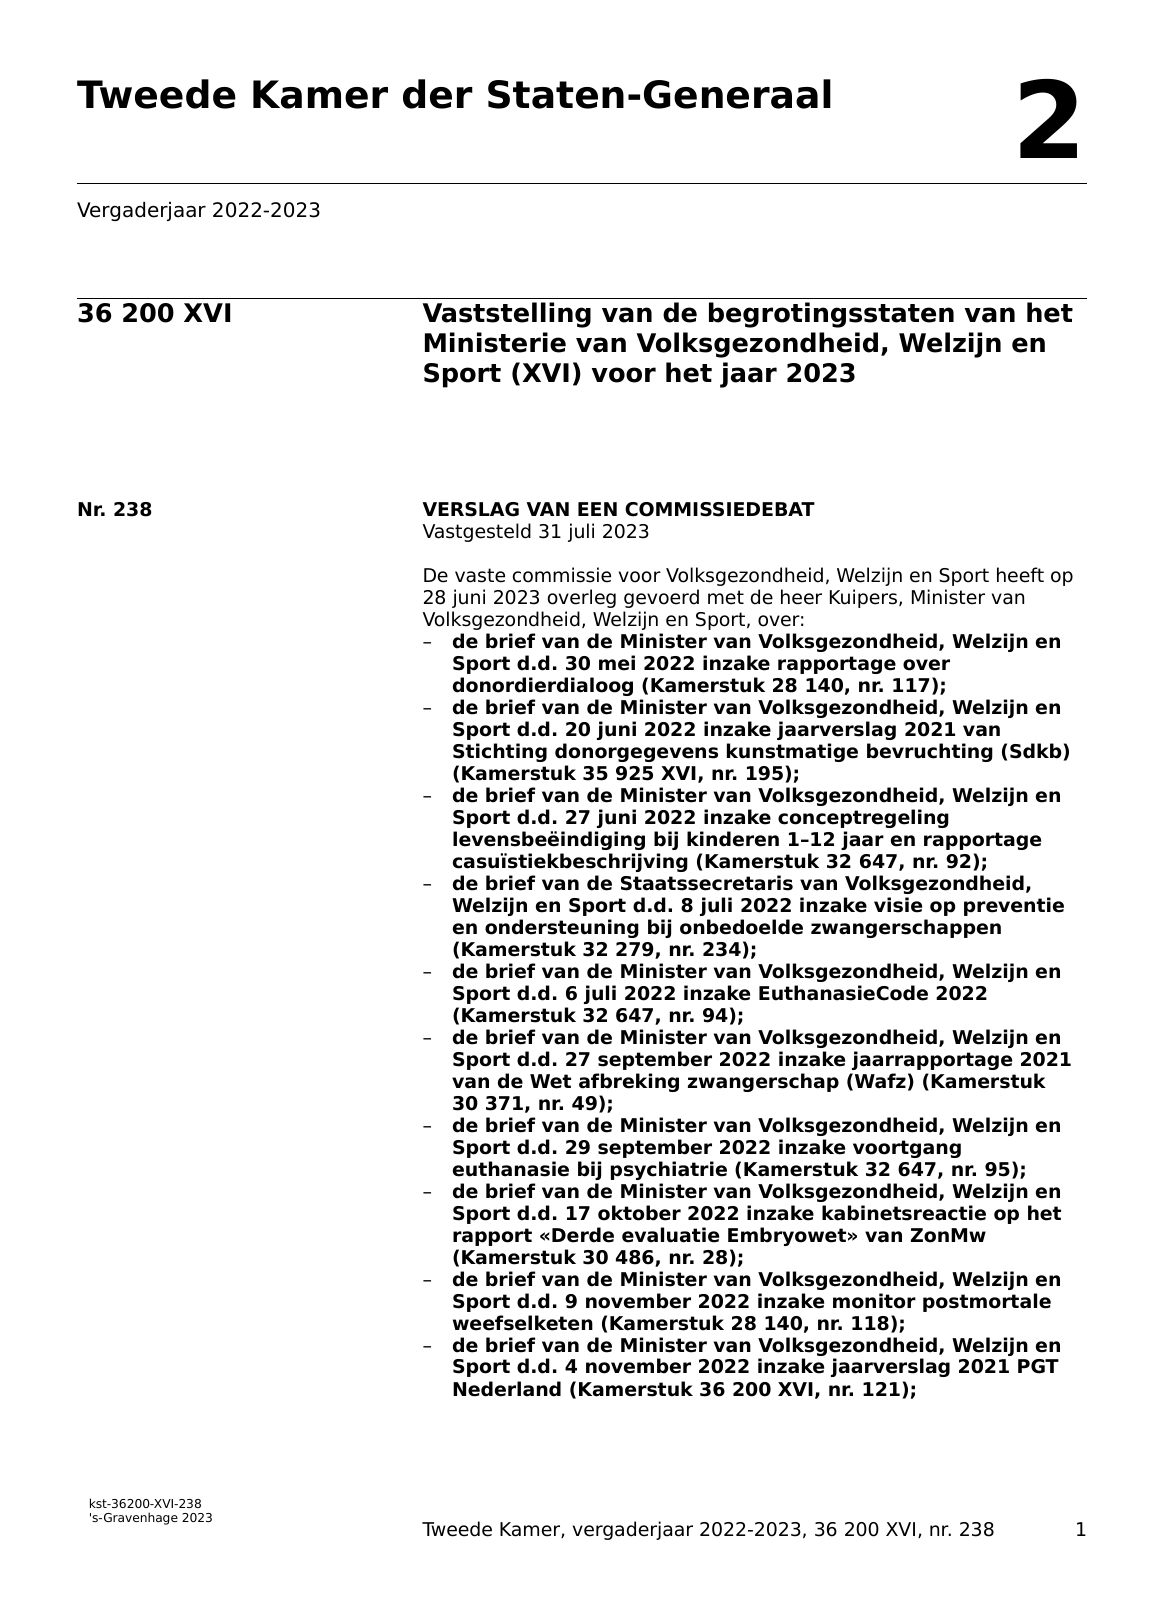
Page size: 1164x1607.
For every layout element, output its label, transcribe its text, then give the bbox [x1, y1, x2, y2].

table_cell Vergaderjaar 2022-2023 [77, 184, 1087, 298]
text kst-36200-XVI-238 [88, 1497, 323, 1511]
subtitle 36 200 XVI Vaststelling van de begrotingsstaten van het Ministerie van Volksgezondheid, Welzijn en Sport (XVI) voor het jaar 2023 [77, 299, 1087, 388]
subtitle Nr. 238 VERSLAG VAN EEN COMMISSIEDEBAT [77, 499, 1087, 521]
table_header Tweede Kamer der Staten-Generaal [77, 59, 886, 183]
table_header 2 [886, 59, 1087, 183]
text – de brief van de Minister van Volksgezondheid, Welzijn en Sport d.d. 27 september 2022 inzake jaarrapportage 2021 van de Wet afbreking zwangerschap (Wafz) (Kamerstuk 30 371, nr. 49); [422, 1027, 1087, 1115]
text 's-Gravenhage 2023 [88, 1511, 323, 1525]
text – de brief van de Minister van Volksgezondheid, Welzijn en Sport d.d. 4 november 2022 inzake jaarverslag 2021 PGT Nederland (Kamerstuk 36 200 XVI, nr. 121); [422, 1334, 1087, 1400]
text – de brief van de Minister van Volksgezondheid, Welzijn en Sport d.d. 29 september 2022 inzake voortgang euthanasie bij psychiatrie (Kamerstuk 32 647, nr. 95); [422, 1115, 1087, 1181]
text – de brief van de Minister van Volksgezondheid, Welzijn en Sport d.d. 9 november 2022 inzake monitor postmortale weefselketen (Kamerstuk 28 140, nr. 118); [422, 1268, 1087, 1334]
text – de brief van de Minister van Volksgezondheid, Welzijn en Sport d.d. 30 mei 2022 inzake rapportage over donordierdialoog (Kamerstuk 28 140, nr. 117); [422, 631, 1087, 697]
text – de brief van de Minister van Volksgezondheid, Welzijn en Sport d.d. 27 juni 2022 inzake conceptregeling levensbeëindiging bij kinderen 1–12 jaar en rapportage casuïstiekbeschrijving (Kamerstuk 32 647, nr. 92); [422, 785, 1087, 873]
text Vastgesteld 31 juli 2023 [422, 521, 1087, 543]
text – de brief van de Minister van Volksgezondheid, Welzijn en Sport d.d. 6 juli 2022 inzake EuthanasieCode 2022 (Kamerstuk 32 647, nr. 94); [422, 961, 1087, 1027]
text De vaste commissie voor Volksgezondheid, Welzijn en Sport heeft op 28 juni 2023 overleg gevoerd met de heer Kuipers, Minister van Volksgezondheid, Welzijn en Sport, over: [422, 565, 1087, 631]
text – de brief van de Staatssecretaris van Volksgezondheid, Welzijn en Sport d.d. 8 juli 2022 inzake visie op preventie en ondersteuning bij onbedoelde zwangerschappen (Kamerstuk 32 279, nr. 234); [422, 873, 1087, 961]
text – de brief van de Minister van Volksgezondheid, Welzijn en Sport d.d. 17 oktober 2022 inzake kabinetsreactie op het rapport «Derde evaluatie Embryowet» van ZonMw (Kamerstuk 30 486, nr. 28); [422, 1181, 1087, 1268]
text – de brief van de Minister van Volksgezondheid, Welzijn en Sport d.d. 20 juni 2022 inzake jaarverslag 2021 van Stichting donorgegevens kunstmatige bevruchting (Sdkb) (Kamerstuk 35 925 XVI, nr. 195); [422, 697, 1087, 785]
